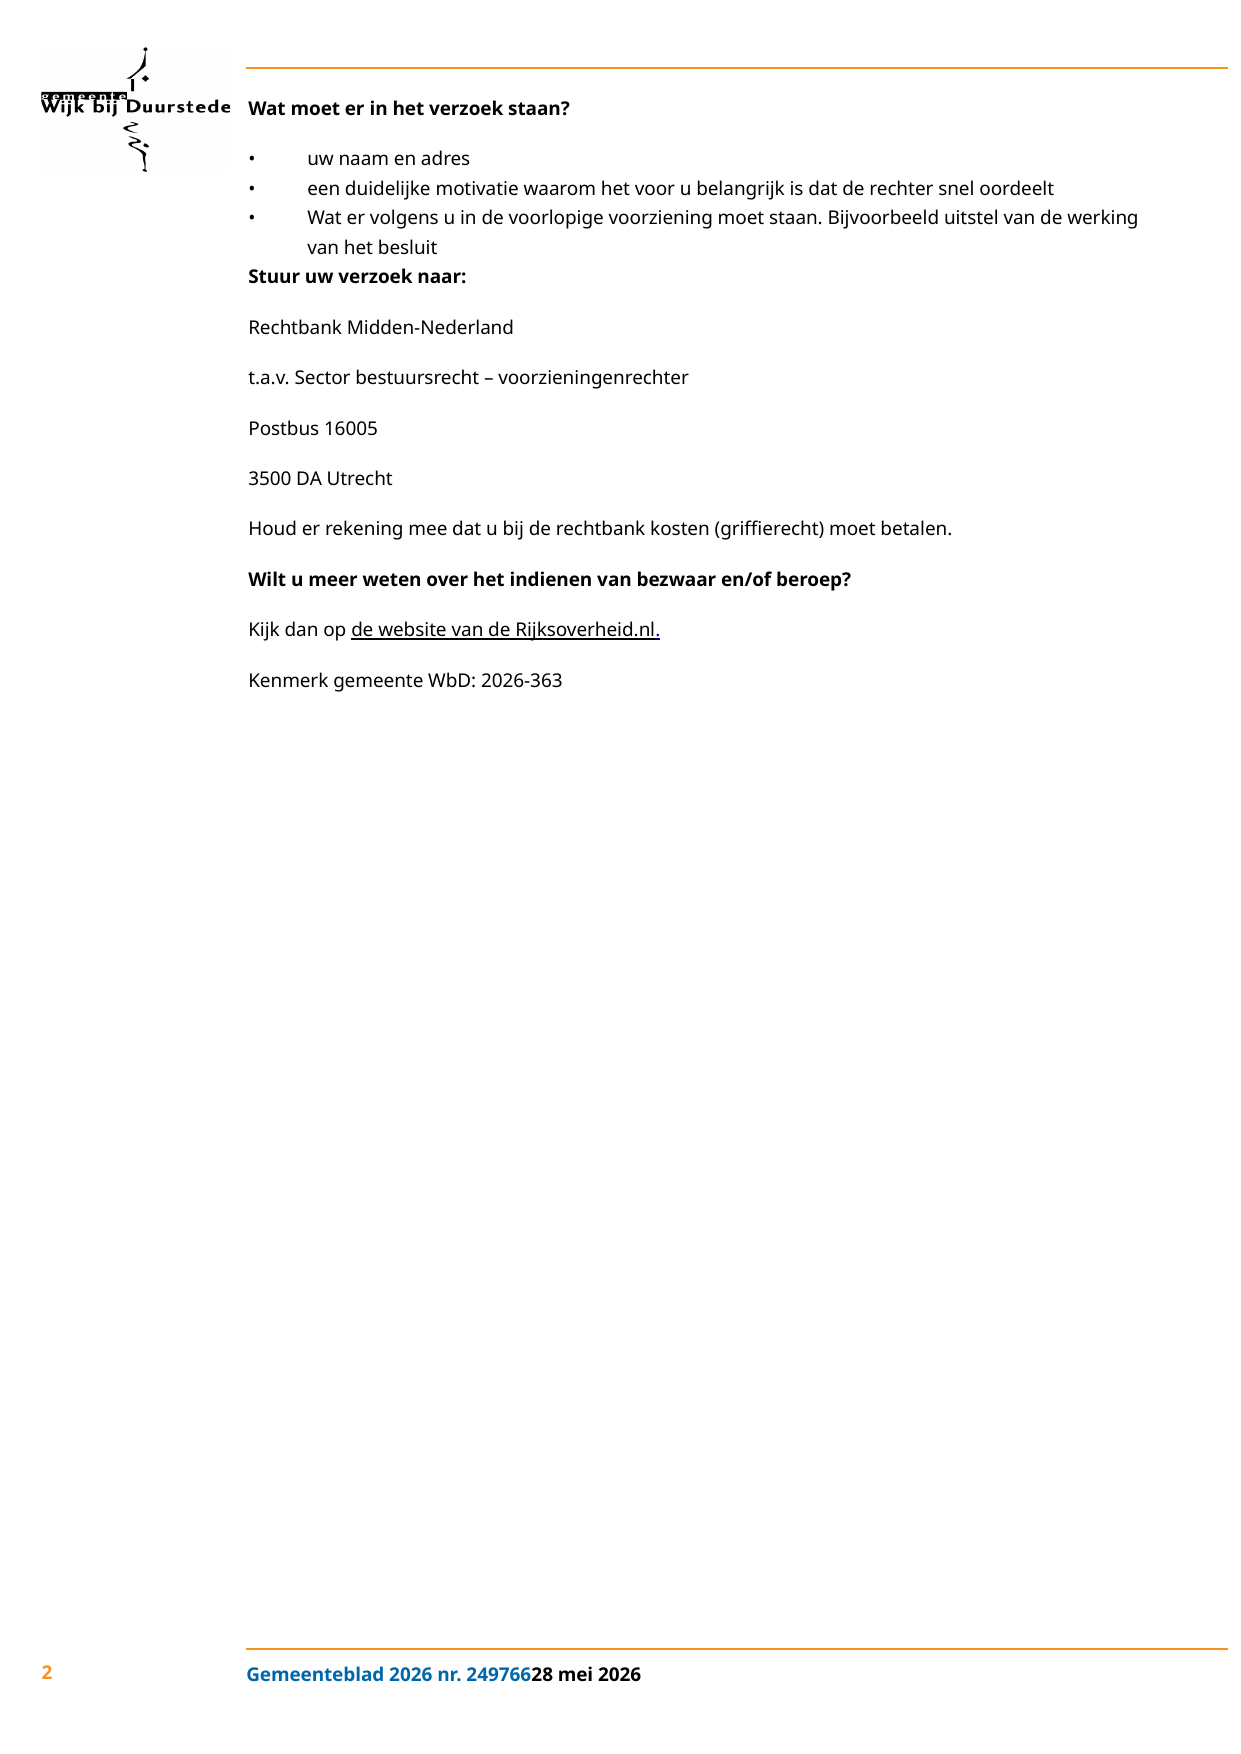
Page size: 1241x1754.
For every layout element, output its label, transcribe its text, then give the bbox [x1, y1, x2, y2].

text Stuur uw verzoek naar: [248, 263, 1152, 289]
list uw naam en adres [248, 145, 1152, 171]
list een duidelijke motivatie waarom het voor u belangrijk is dat de rechter snel oordeelt [248, 175, 1152, 201]
text Kenmerk gemeente WbD: 2026-363 [248, 667, 1152, 693]
text Postbus 16005 [248, 415, 1152, 441]
text t.a.v. Sector bestuursrecht – voorzieningenrechter [248, 364, 1152, 390]
text 3500 DA Utrecht [248, 465, 1152, 491]
picture [41, 47, 231, 172]
text Houd er rekening mee dat u bij de rechtbank kosten (griffierecht) moet betalen. [248, 516, 1152, 541]
text Wilt u meer weten over het indienen van bezwaar en/of beroep? [248, 566, 1152, 592]
text Kijk dan op de website van de Rijksoverheid.nl. [248, 616, 1152, 642]
list Wat er volgens u in de voorlopige voorziening moet staan. Bijvoorbeeld uitstel van de werking van het besluit [248, 204, 1152, 260]
text Rechtbank Midden-Nederland [248, 314, 1152, 340]
text Wat moet er in het verzoek staan? [248, 95, 1152, 121]
